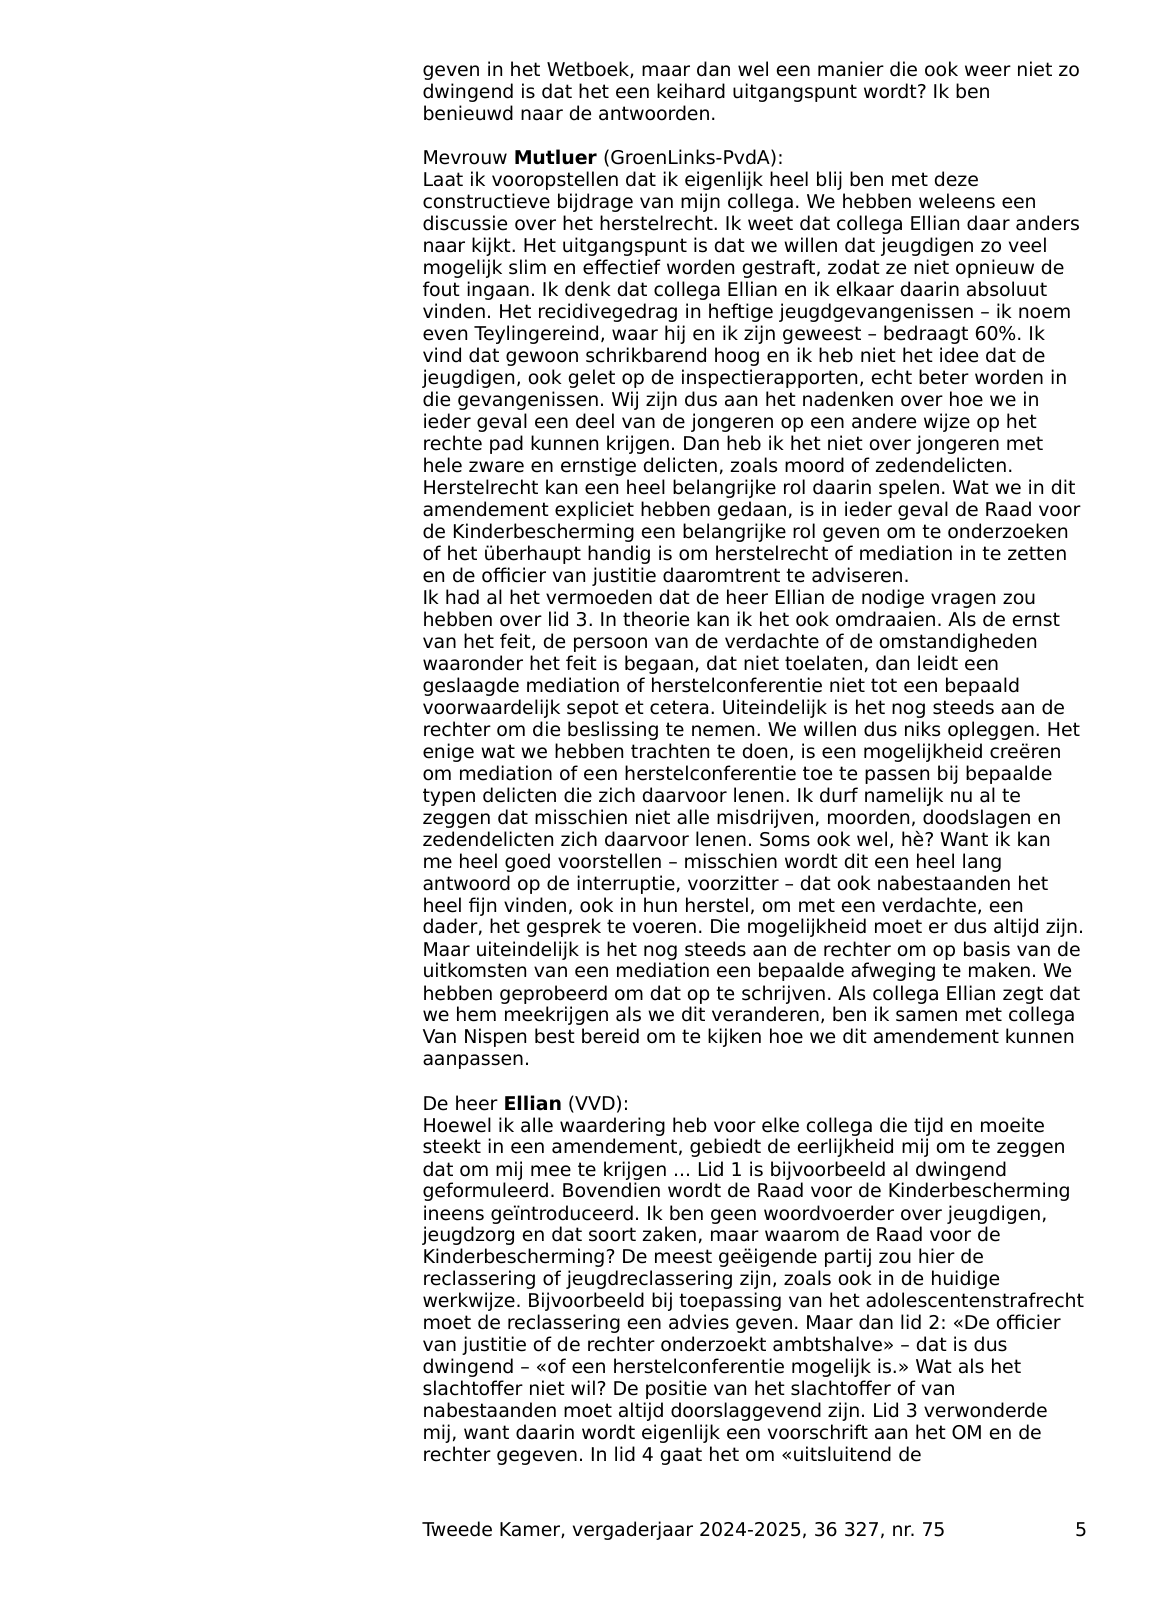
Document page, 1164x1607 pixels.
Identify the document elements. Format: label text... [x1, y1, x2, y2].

text De heer Ellian (VVD): [422, 1092, 1087, 1114]
text geven in het Wetboek, maar dan wel een manier die ook weer niet zo dwingend is dat het een keihard uitgangspunt wordt? Ik ben benieuwd naar de antwoorden. [422, 59, 1087, 125]
text Laat ik vooropstellen dat ik eigenlijk heel blij ben met deze constructieve bijdrage van mijn collega. We hebben weleens een discussie over het herstelrecht. Ik weet dat collega Ellian daar anders naar kijkt. Het uitgangspunt is dat we willen dat jeugdigen zo veel mogelijk slim en effectief worden gestraft, zodat ze niet opnieuw de fout ingaan. Ik denk dat collega Ellian en ik elkaar daarin absoluut vinden. Het recidivegedrag in heftige jeugdgevangenissen – ik noem even Teylingereind, waar hij en ik zijn geweest – bedraagt 60%. Ik vind dat gewoon schrikbarend hoog en ik heb niet het idee dat de jeugdigen, ook gelet op de inspectierapporten, echt beter worden in die gevangenissen. Wij zijn dus aan het nadenken over hoe we in ieder geval een deel van de jongeren op een andere wijze op het rechte pad kunnen krijgen. Dan heb ik het niet over jongeren met hele zware en ernstige delicten, zoals moord of zedendelicten. Herstelrecht kan een heel belangrijke rol daarin spelen. Wat we in dit amendement expliciet hebben gedaan, is in ieder geval de Raad voor de Kinderbescherming een belangrijke rol geven om te onderzoeken of het überhaupt handig is om herstelrecht of mediation in te zetten en de officier van justitie daaromtrent te adviseren. [422, 169, 1087, 587]
text Mevrouw Mutluer (GroenLinks-PvdA): [422, 147, 1087, 169]
text Hoewel ik alle waardering heb voor elke collega die tijd en moeite steekt in een amendement, gebiedt de eerlijkheid mij om te zeggen dat om mij mee te krijgen ... Lid 1 is bijvoorbeeld al dwingend geformuleerd. Bovendien wordt de Raad voor de Kinderbescherming ineens geïntroduceerd. Ik ben geen woordvoerder over jeugdigen, jeugdzorg en dat soort zaken, maar waarom de Raad voor de Kinderbescherming? De meest geëigende partij zou hier de reclassering of jeugdreclassering zijn, zoals ook in de huidige werkwijze. Bijvoorbeeld bij toepassing van het adolescentenstrafrecht moet de reclassering een advies geven. Maar dan lid 2: «De officier van justitie of de rechter onderzoekt ambtshalve» – dat is dus dwingend – «of een herstelconferentie mogelijk is.» Wat als het slachtoffer niet wil? De positie van het slachtoffer of van nabestaanden moet altijd doorslaggevend zijn. Lid 3 verwonderde mij, want daarin wordt eigenlijk een voorschrift aan het OM en de rechter gegeven. In lid 4 gaat het om «uitsluitend de [422, 1114, 1087, 1466]
text Ik had al het vermoeden dat de heer Ellian de nodige vragen zou hebben over lid 3. In theorie kan ik het ook omdraaien. Als de ernst van het feit, de persoon van de verdachte of de omstandigheden waaronder het feit is begaan, dat niet toelaten, dan leidt een geslaagde mediation of herstelconferentie niet tot een bepaald voorwaardelijk sepot et cetera. Uiteindelijk is het nog steeds aan de rechter om die beslissing te nemen. We willen dus niks opleggen. Het enige wat we hebben trachten te doen, is een mogelijkheid creëren om mediation of een herstelconferentie toe te passen bij bepaalde typen delicten die zich daarvoor lenen. Ik durf namelijk nu al te zeggen dat misschien niet alle misdrijven, moorden, doodslagen en zedendelicten zich daarvoor lenen. Soms ook wel, hè? Want ik kan me heel goed voorstellen – misschien wordt dit een heel lang antwoord op de interruptie, voorzitter – dat ook nabestaanden het heel fijn vinden, ook in hun herstel, om met een verdachte, een dader, het gesprek te voeren. Die mogelijkheid moet er dus altijd zijn. Maar uiteindelijk is het nog steeds aan de rechter om op basis van de uitkomsten van een mediation een bepaalde afweging te maken. We hebben geprobeerd om dat op te schrijven. Als collega Ellian zegt dat we hem meekrijgen als we dit veranderen, ben ik samen met collega Van Nispen best bereid om te kijken hoe we dit amendement kunnen aanpassen. [422, 587, 1087, 1070]
